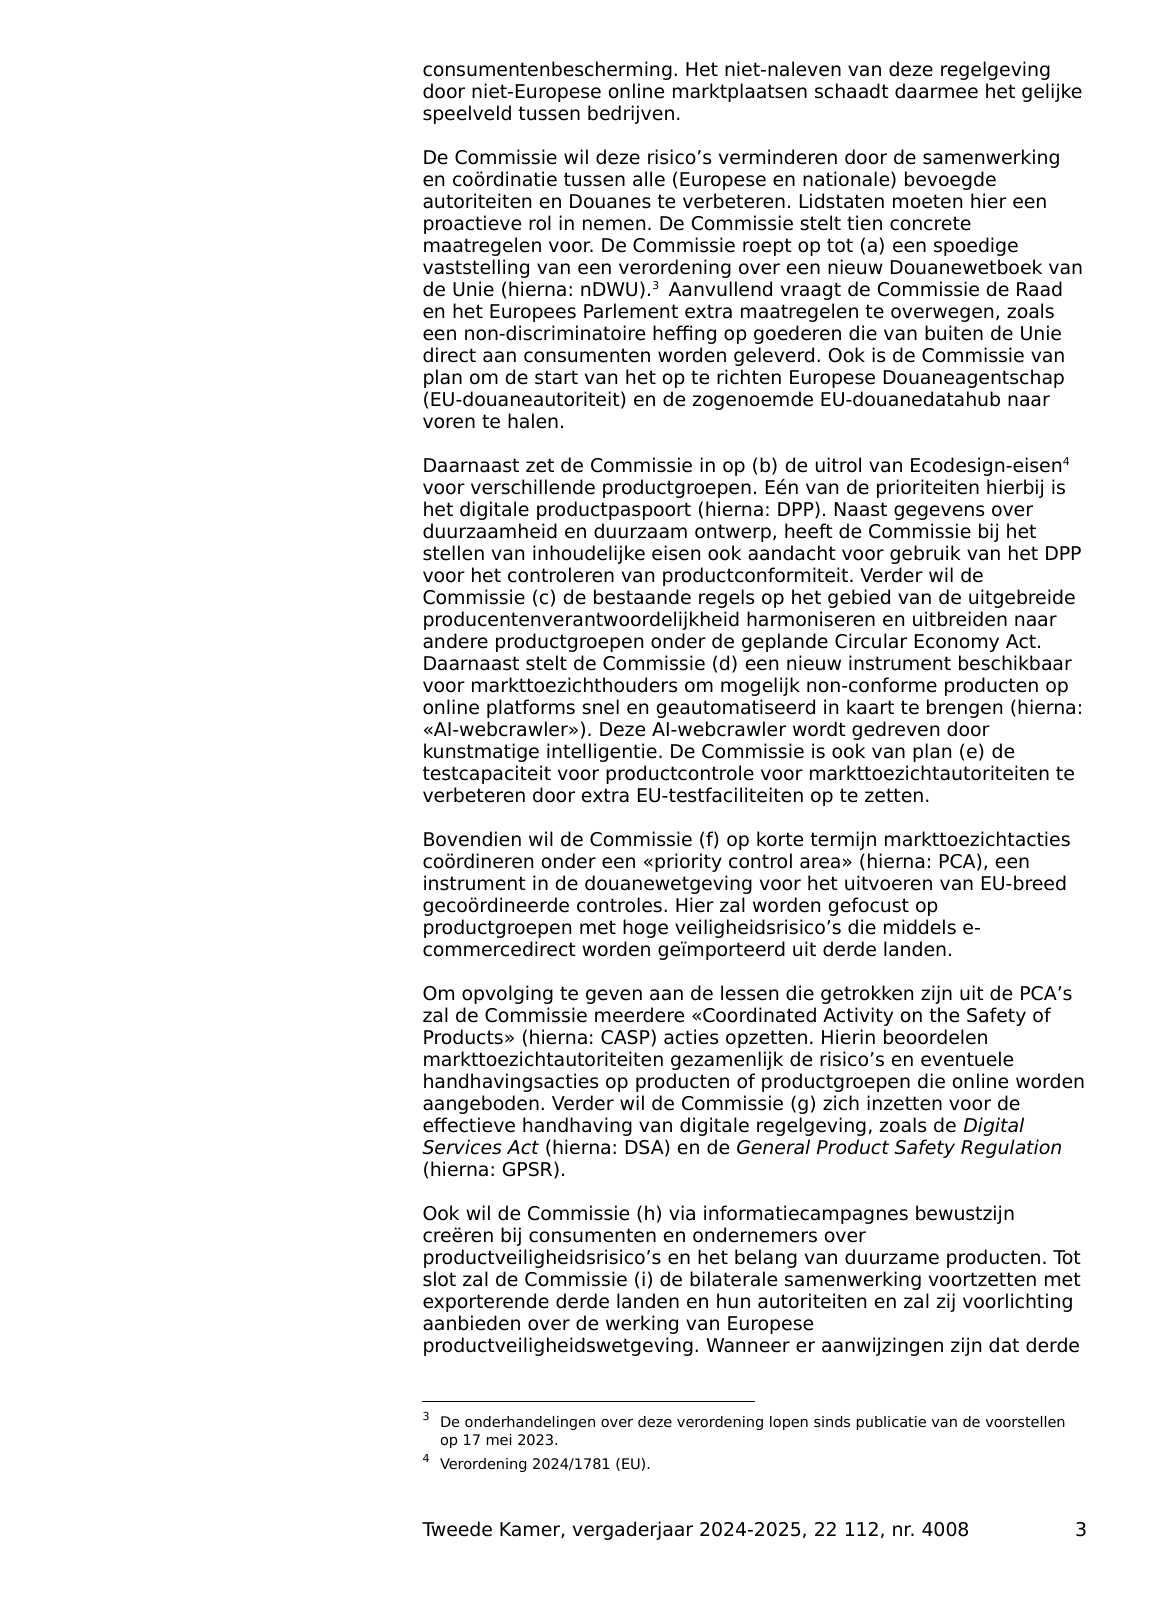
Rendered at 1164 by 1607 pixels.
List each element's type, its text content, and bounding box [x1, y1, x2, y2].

text De Commissie wil deze risico’s verminderen door de samenwerking en coördinatie tussen alle (Europese en nationale) bevoegde autoriteiten en Douanes te verbeteren. Lidstaten moeten hier een proactieve rol in nemen. De Commissie stelt tien concrete maatregelen voor. De Commissie roept op tot (a) een spoedige vaststelling van een verordening over een nieuw Douanewetboek van de Unie (hierna: nDWU). Aanvullend vraagt de Commissie de Raad en het Europees Parlement extra maatregelen te overwegen, zoals een non-discriminatoire heffing op goederen die van buiten de Unie direct aan consumenten worden geleverd. Ook is de Commissie van plan om de start van het op te richten Europese Douaneagentschap (EU-douaneautoriteit) en de zogenoemde EU-douanedatahub naar voren te halen. [422, 147, 1087, 433]
text Ook wil de Commissie (h) via informatiecampagnes bewustzijn creëren bij consumenten en ondernemers over productveiligheidsrisico’s en het belang van duurzame producten. Tot slot zal de Commissie (i) de bilaterale samenwerking voortzetten met exporterende derde landen en hun autoriteiten en zal zij voorlichting aanbieden over de werking van Europese productveiligheidswetgeving. Wanneer er aanwijzingen zijn dat derde [422, 1203, 1087, 1357]
text Bovendien wil de Commissie (f) op korte termijn markttoezichtacties coördineren onder een «priority control area» (hierna: PCA), een instrument in de douanewetgeving voor het uitvoeren van EU-breed gecoördineerde controles. Hier zal worden gefocust op productgroepen met hoge veiligheidsrisico’s die middels e-commercedirect worden geïmporteerd uit derde landen. [422, 829, 1087, 961]
text consumentenbescherming. Het niet-naleven van deze regelgeving door niet-Europese online marktplaatsen schaadt daarmee het gelijke speelveld tussen bedrijven. [422, 59, 1087, 125]
text De onderhandelingen over deze verordening lopen sinds publicatie van de voorstellen op 17 mei 2023. [422, 1410, 1087, 1449]
text Om opvolging te geven aan de lessen die getrokken zijn uit de PCA’s zal de Commissie meerdere «Coordinated Activity on the Safety of Products» (hierna: CASP) acties opzetten. Hierin beoordelen markttoezichtautoriteiten gezamenlijk de risico’s en eventuele handhavingsacties op producten of productgroepen die online worden aangeboden. Verder wil de Commissie (g) zich inzetten voor de effectieve handhaving van digitale regelgeving, zoals de Digital Services Act (hierna: DSA) en de General Product Safety Regulation (hierna: GPSR). [422, 983, 1087, 1181]
text Verordening 2024/1781 (EU). [422, 1452, 1087, 1474]
text Daarnaast zet de Commissie in op (b) de uitrol van Ecodesign-eisen voor verschillende productgroepen. Eén van de prioriteiten hierbij is het digitale productpaspoort (hierna: DPP). Naast gegevens over duurzaamheid en duurzaam ontwerp, heeft de Commissie bij het stellen van inhoudelijke eisen ook aandacht voor gebruik van het DPP voor het controleren van productconformiteit. Verder wil de Commissie (c) de bestaande regels op het gebied van de uitgebreide producentenverantwoordelijkheid harmoniseren en uitbreiden naar andere productgroepen onder de geplande Circular Economy Act. Daarnaast stelt de Commissie (d) een nieuw instrument beschikbaar voor markttoezichthouders om mogelijk non-conforme producten op online platforms snel en geautomatiseerd in kaart te brengen (hierna: «AI-webcrawler»). Deze AI-webcrawler wordt gedreven door kunstmatige intelligentie. De Commissie is ook van plan (e) de testcapaciteit voor productcontrole voor markttoezichtautoriteiten te verbeteren door extra EU-testfaciliteiten op te zetten. [422, 455, 1087, 807]
